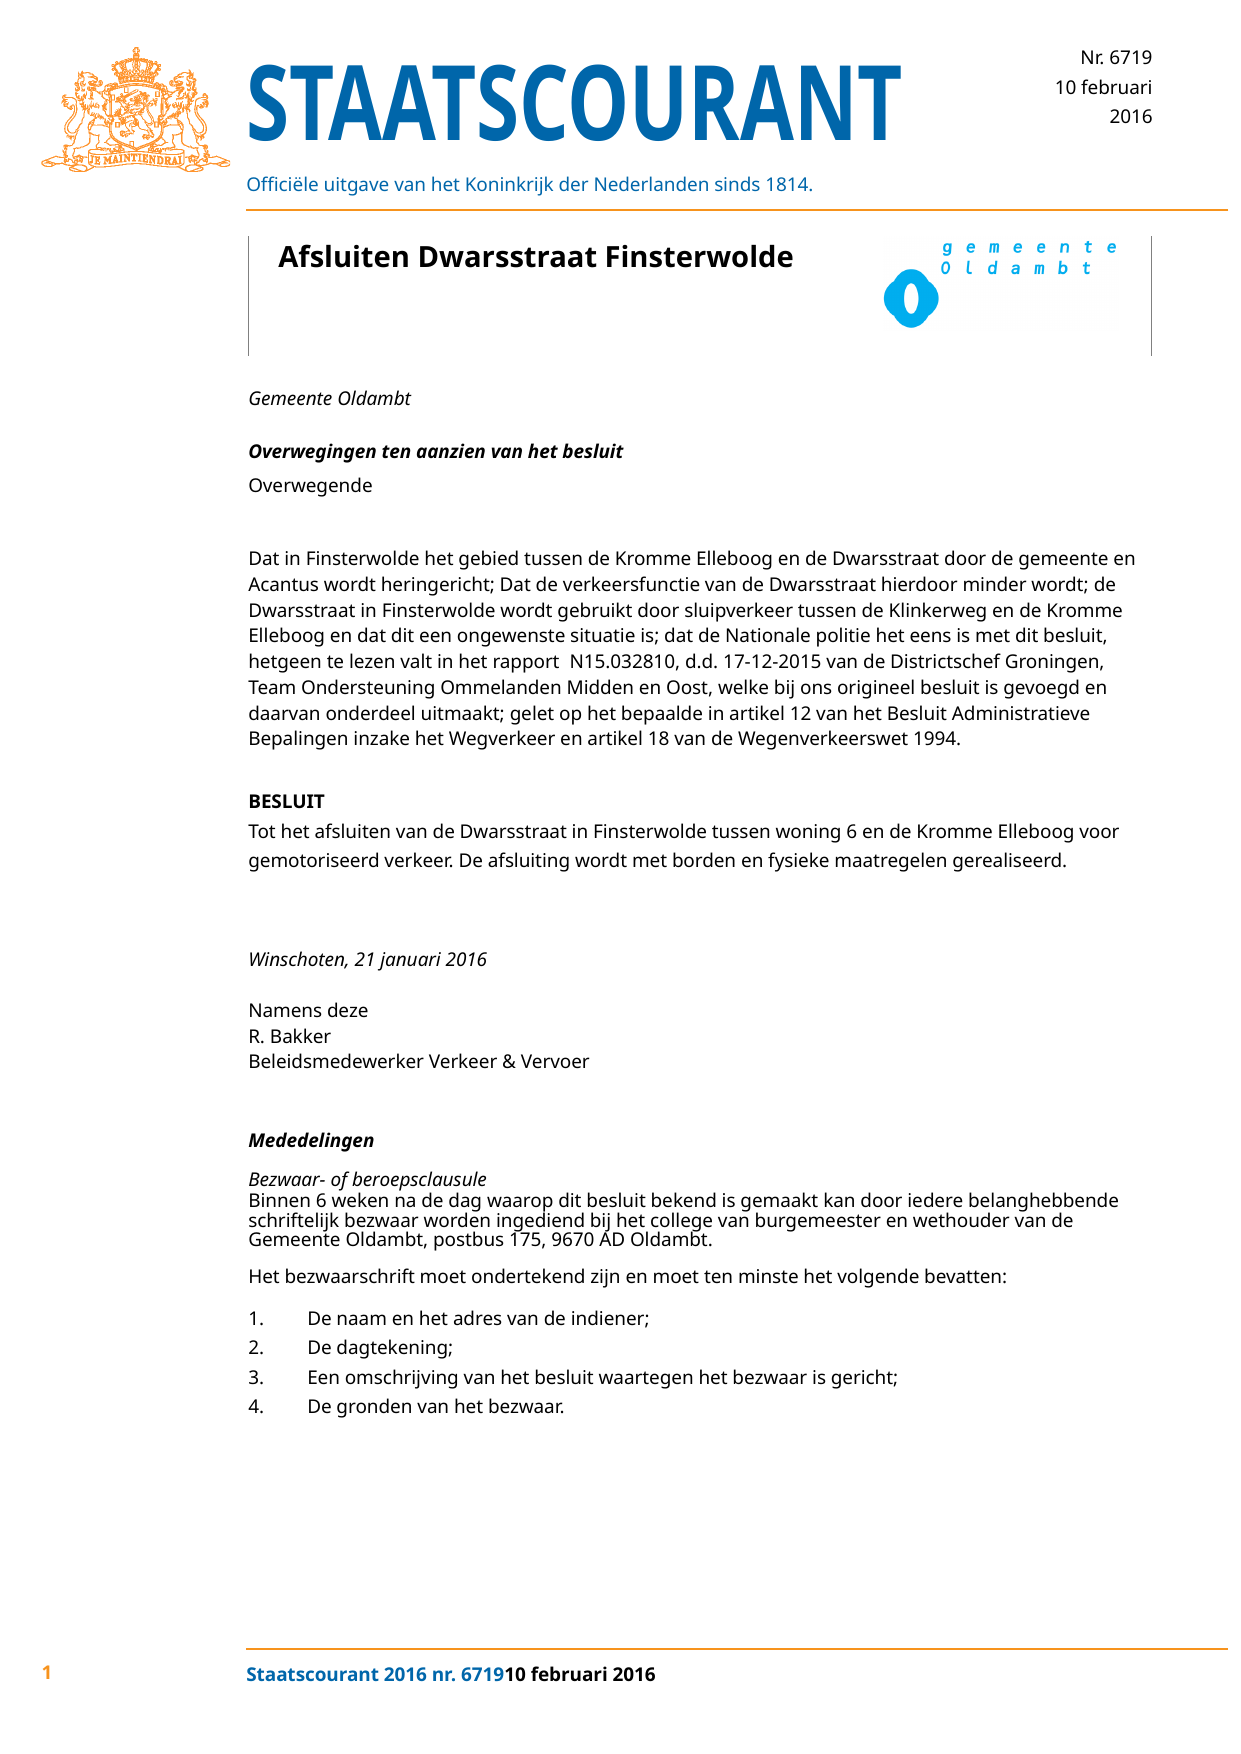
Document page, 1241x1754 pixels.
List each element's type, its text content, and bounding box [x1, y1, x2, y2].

text R. Bakker [248, 1023, 1152, 1049]
text Overwegingen ten aanzien van het besluit [248, 438, 1152, 464]
text BESLUIT [248, 788, 1152, 814]
table_header [850, 236, 1151, 356]
text Winschoten, 21 januari 2016 [248, 946, 1152, 971]
text Beleidsmedewerker Verkeer & Vervoer [248, 1049, 1152, 1074]
text Gemeente Oldambt [248, 385, 1152, 411]
table_header Afsluiten Dwarsstraat Finsterwolde [249, 236, 850, 356]
text Binnen 6 weken na de dag waarop dit besluit bekend is gemaakt kan door iedere belanghebbende schriftelijk bezwaar worden ingediend bij het college van burgemeester en wethouder van de Gemeente Oldambt, postbus 175, 9670 AD Oldambt. [248, 1192, 1152, 1250]
list De dagtekening; [248, 1334, 1152, 1360]
text Dat in Finsterwolde het gebied tussen de Kromme Elleboog en de Dwarsstraat door de gemeente en Acantus wordt heringericht; Dat de verkeersfunctie van de Dwarsstraat hierdoor minder wordt; de Dwarsstraat in Finsterwolde wordt gebruikt door sluipverkeer tussen de Klinkerweg en de Kromme Elleboog en dat dit een ongewenste situatie is; dat de Nationale politie het eens is met dit besluit, hetgeen te lezen valt in het rapport N15.032810, d.d. 17-12-2015 van de Districtschef Groningen, Team Ondersteuning Ommelanden Midden en Oost, welke bij ons origineel besluit is gevoegd en daarvan onderdeel uitmaakt; gelet op het bepaalde in artikel 12 van het Besluit Administratieve Bepalingen inzake het Wegverkeer en artikel 18 van de Wegenverkeerswet 1994. [248, 546, 1152, 751]
text Overwegende [248, 472, 1152, 498]
list De gronden van het bezwaar. [248, 1393, 1152, 1419]
text Mededelingen [248, 1127, 1152, 1153]
text Namens deze [248, 997, 1152, 1023]
text Bezwaar- of beroepsclausule [248, 1167, 1152, 1192]
picture [882, 236, 1119, 331]
list Een omschrijving van het besluit waartegen het bezwaar is gericht; [248, 1364, 1152, 1390]
list De naam en het adres van de indiener; [248, 1305, 1152, 1331]
text Het bezwaarschrift moet ondertekend zijn en moet ten minste het volgende bevatten: [248, 1268, 1152, 1287]
picture [41, 47, 231, 172]
text Tot het afsluiten van de Dwarsstraat in Finsterwolde tussen woning 6 en de Kromme Elleboog voor gemotoriseerd verkeer. De afsluiting wordt met borden en fysieke maatregelen gerealiseerd. [248, 818, 1152, 873]
